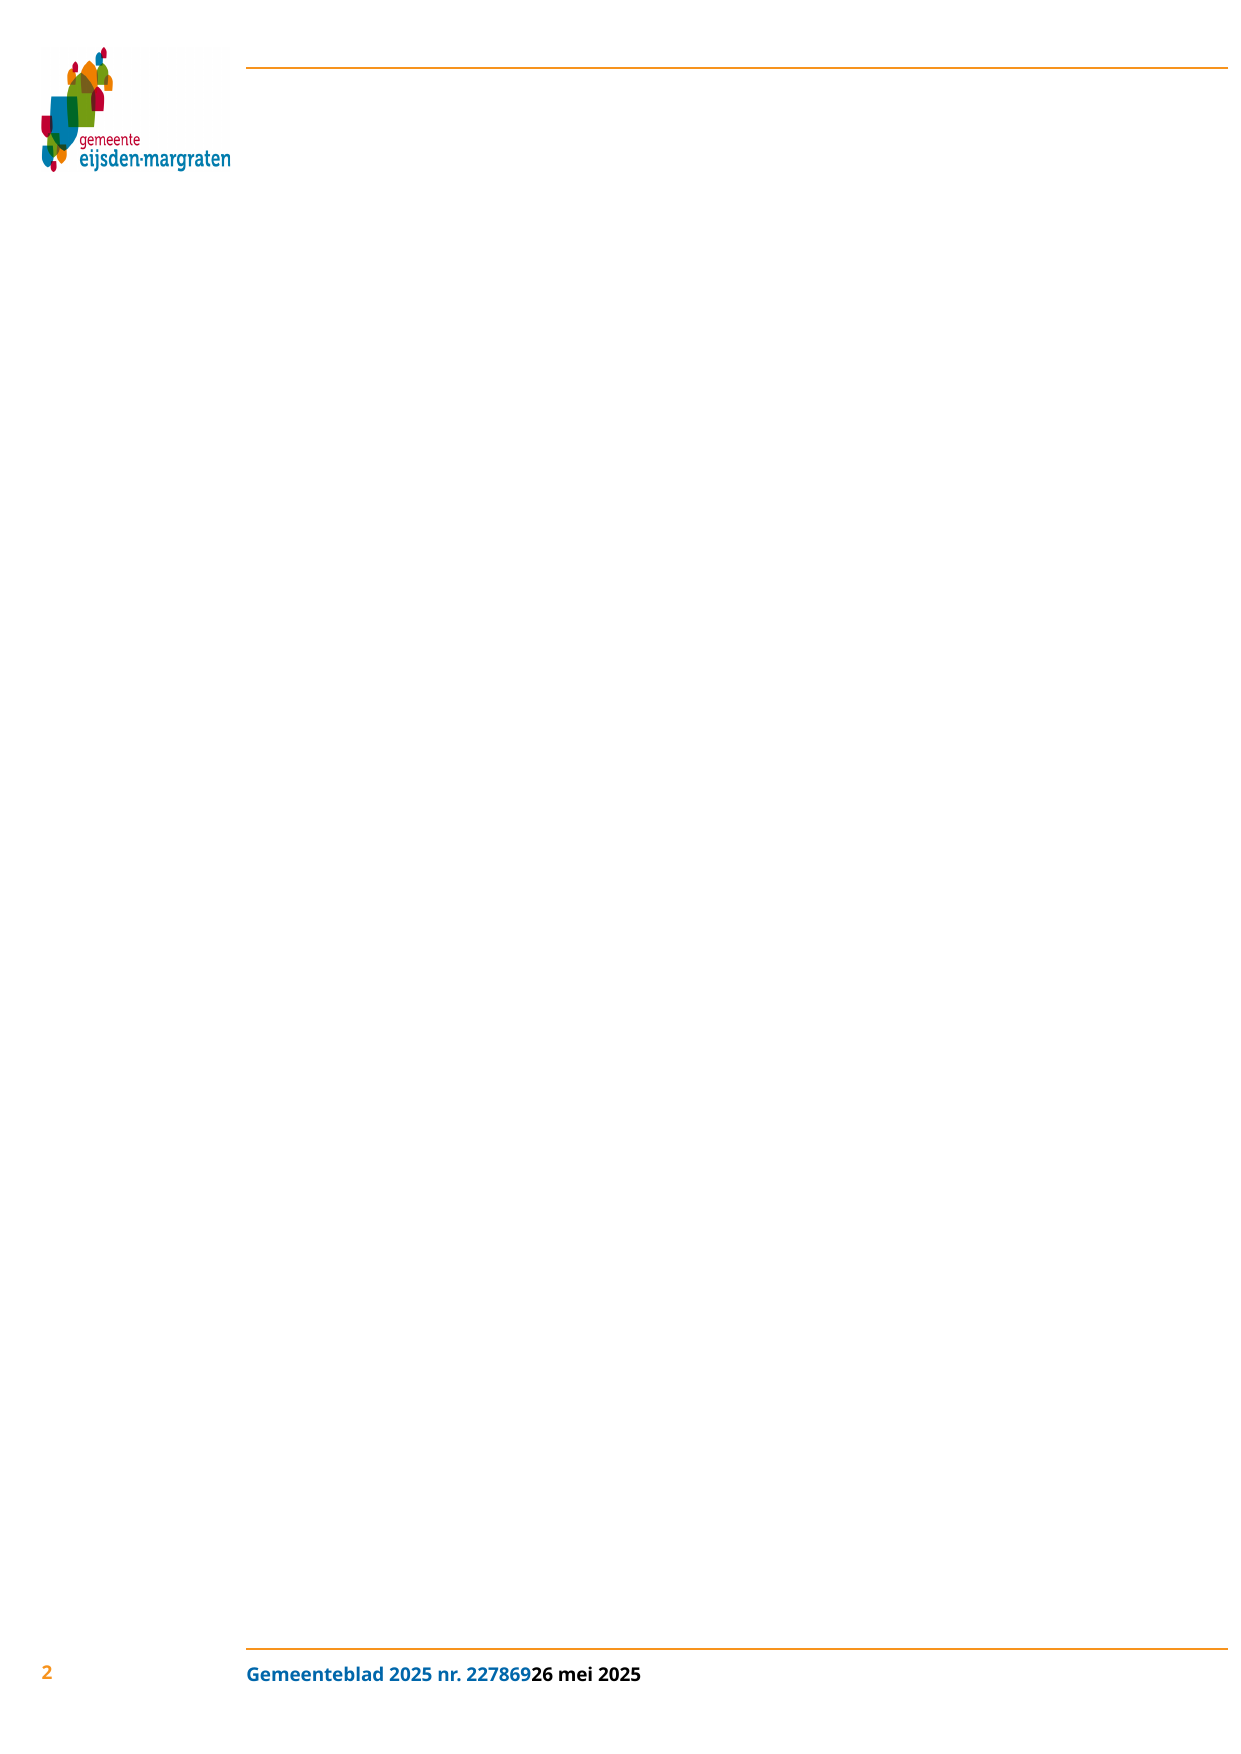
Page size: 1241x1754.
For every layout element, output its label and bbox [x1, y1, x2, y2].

picture [41, 47, 231, 172]
